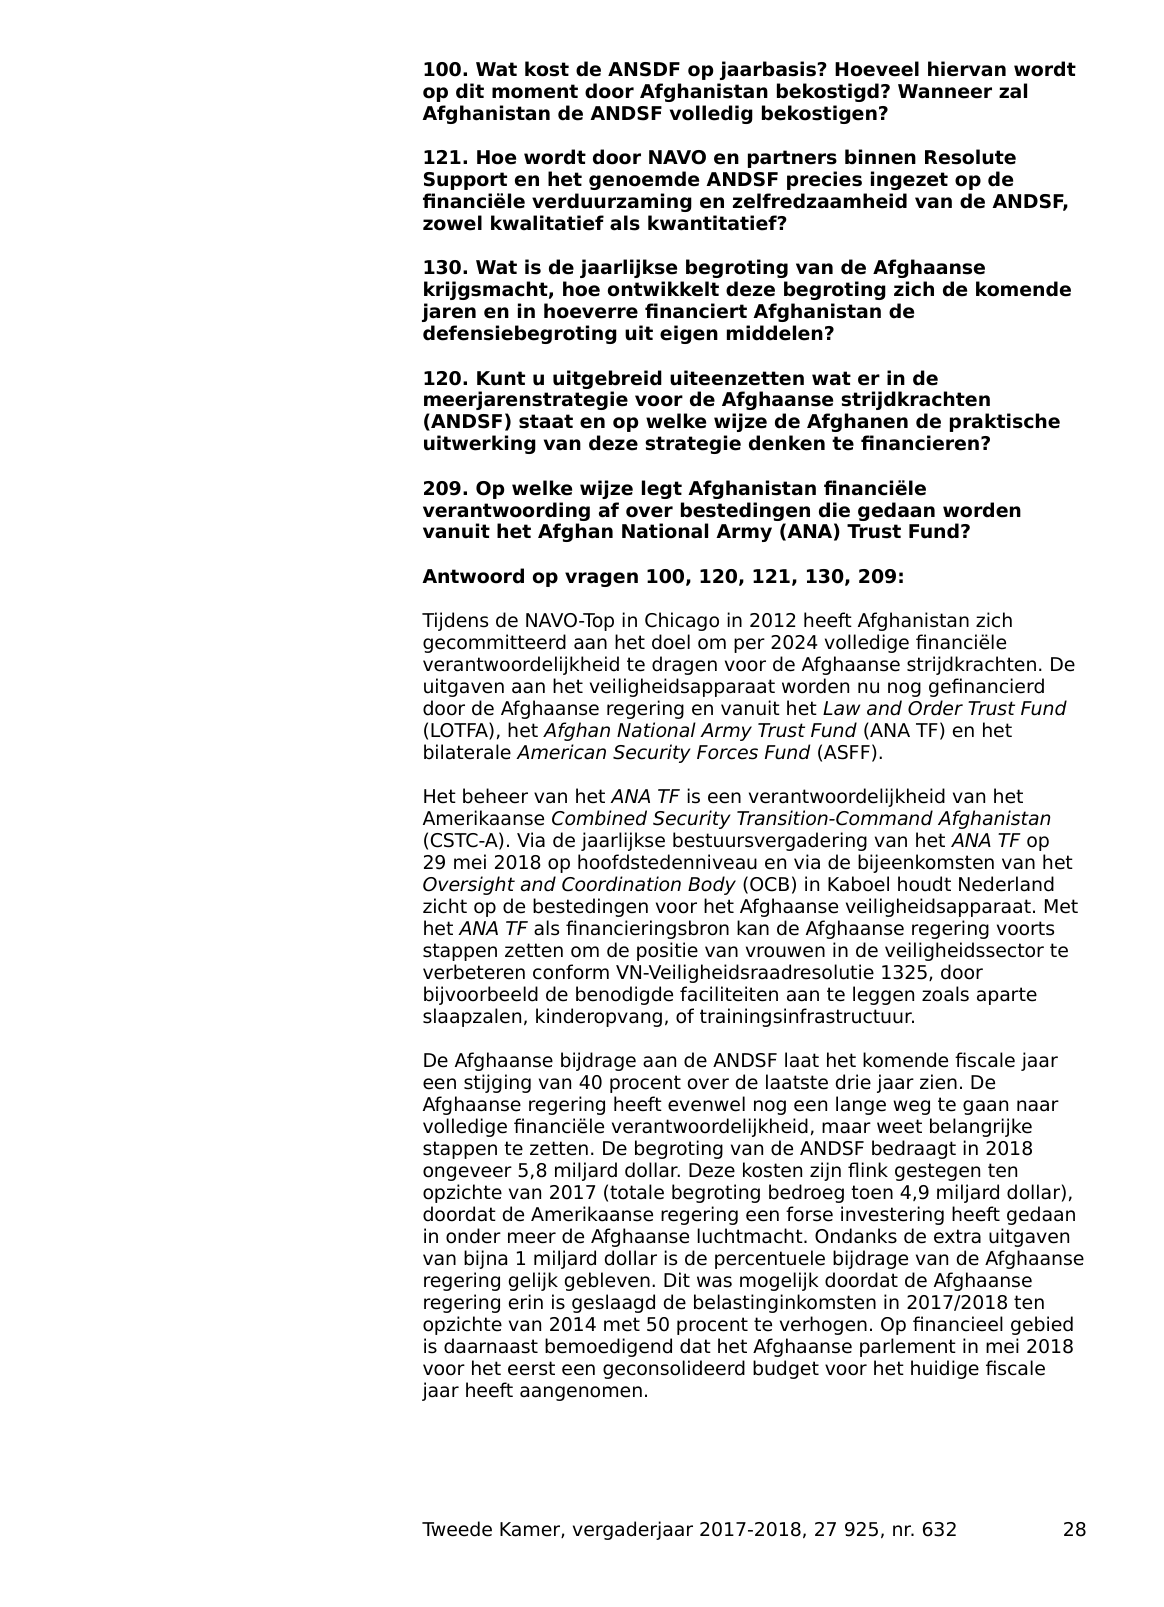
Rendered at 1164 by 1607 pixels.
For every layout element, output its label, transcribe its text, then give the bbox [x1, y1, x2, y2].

text De Afghaanse bijdrage aan de ANDSF laat het komende fiscale jaar een stijging van 40 procent over de laatste drie jaar zien. De Afghaanse regering heeft evenwel nog een lange weg te gaan naar volledige financiële verantwoordelijkheid, maar weet belangrijke stappen te zetten. De begroting van de ANDSF bedraagt in 2018 ongeveer 5,8 miljard dollar. Deze kosten zijn flink gestegen ten opzichte van 2017 (totale begroting bedroeg toen 4,9 miljard dollar), doordat de Amerikaanse regering een forse investering heeft gedaan in onder meer de Afghaanse luchtmacht. Ondanks de extra uitgaven van bijna 1 miljard dollar is de percentuele bijdrage van de Afghaanse regering gelijk gebleven. Dit was mogelijk doordat de Afghaanse regering erin is geslaagd de belastinginkomsten in 2017/2018 ten opzichte van 2014 met 50 procent te verhogen. Op financieel gebied is daarnaast bemoedigend dat het Afghaanse parlement in mei 2018 voor het eerst een geconsolideerd budget voor het huidige fiscale jaar heeft aangenomen. [422, 1050, 1087, 1401]
subtitle 120. Kunt u uitgebreid uiteenzetten wat er in de meerjarenstrategie voor de Afghaanse strijdkrachten (ANDSF) staat en op welke wijze de Afghanen de praktische uitwerking van deze strategie denken te financieren? [422, 367, 1087, 455]
subtitle 209. Op welke wijze legt Afghanistan financiële verantwoording af over bestedingen die gedaan worden vanuit het Afghan National Army (ANA) Trust Fund? [422, 477, 1087, 543]
text Het beheer van het ANA TF is een verantwoordelijkheid van het Amerikaanse Combined Security Transition-Command Afghanistan (CSTC-A). Via de jaarlijkse bestuursvergadering van het ANA TF op 29 mei 2018 op hoofdstedenniveau en via de bijeenkomsten van het Oversight and Coordination Body (OCB) in Kaboel houdt Nederland zicht op de bestedingen voor het Afghaanse veiligheidsapparaat. Met het ANA TF als financieringsbron kan de Afghaanse regering voorts stappen zetten om de positie van vrouwen in de veiligheidssector te verbeteren conform VN-Veiligheidsraadresolutie 1325, door bijvoorbeeld de benodigde faciliteiten aan te leggen zoals aparte slaapzalen, kinderopvang, of trainingsinfrastructuur. [422, 786, 1087, 1028]
subtitle 100. Wat kost de ANSDF op jaarbasis? Hoeveel hiervan wordt op dit moment door Afghanistan bekostigd? Wanneer zal Afghanistan de ANDSF volledig bekostigen? [422, 59, 1087, 125]
text Tijdens de NAVO-Top in Chicago in 2012 heeft Afghanistan zich gecommitteerd aan het doel om per 2024 volledige financiële verantwoordelijkheid te dragen voor de Afghaanse strijdkrachten. De uitgaven aan het veiligheidsapparaat worden nu nog gefinancierd door de Afghaanse regering en vanuit het Law and Order Trust Fund (LOTFA), het Afghan National Army Trust Fund (ANA TF) en het bilaterale American Security Forces Fund (ASFF). [422, 610, 1087, 764]
subtitle 130. Wat is de jaarlijkse begroting van de Afghaanse krijgsmacht, hoe ontwikkelt deze begroting zich de komende jaren en in hoeverre financiert Afghanistan de defensiebegroting uit eigen middelen? [422, 257, 1087, 345]
subtitle 121. Hoe wordt door NAVO en partners binnen Resolute Support en het genoemde ANDSF precies ingezet op de financiële verduurzaming en zelfredzaamheid van de ANDSF, zowel kwalitatief als kwantitatief? [422, 147, 1087, 235]
subtitle Antwoord op vragen 100, 120, 121, 130, 209: [422, 566, 1087, 588]
